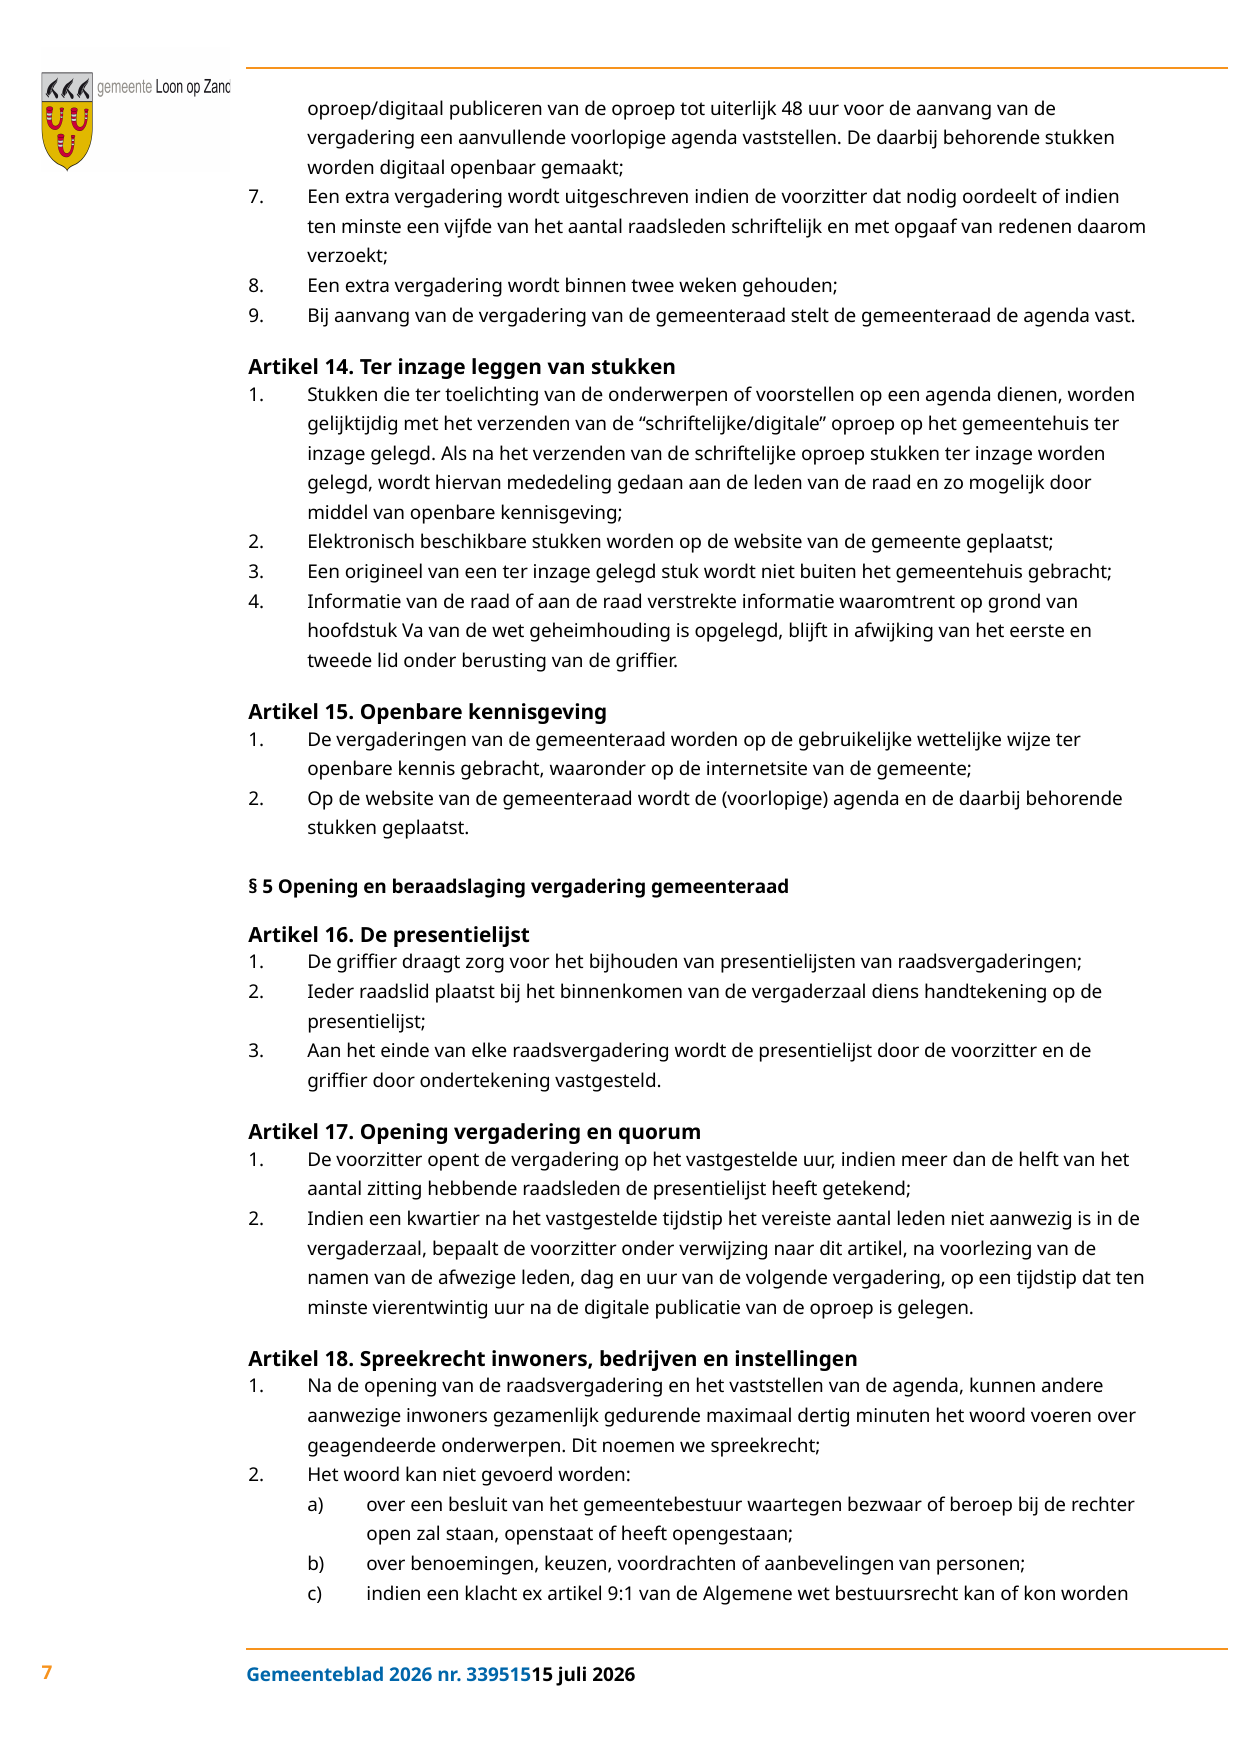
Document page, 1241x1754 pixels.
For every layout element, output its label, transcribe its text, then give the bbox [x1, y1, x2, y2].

list De vergaderingen van de gemeenteraad worden op de gebruikelijke wettelijke wijze ter openbare kennis gebracht, waaronder op de internetsite van de gemeente; [248, 726, 1152, 781]
list over een besluit van het gemeentebestuur waartegen bezwaar of beroep bij de rechter open zal staan, openstaat of heeft opengestaan; [307, 1491, 1152, 1546]
text Artikel 17. Opening vergadering en quorum [248, 1117, 1152, 1146]
list Stukken die ter toelichting van de onderwerpen of voorstellen op een agenda dienen, worden gelijktijdig met het verzenden van de “schriftelijke/digitale” oproep op het gemeentehuis ter inzage gelegd. Als na het verzenden van de schriftelijke oproep stukken ter inzage worden gelegd, wordt hiervan mededeling gedaan aan de leden van de raad en zo mogelijk door middel van openbare kennisgeving; [248, 381, 1152, 525]
list De griffier draagt zorg voor het bijhouden van presentielijsten van raadsvergaderingen; [248, 949, 1152, 974]
list Aan het einde van elke raadsvergadering wordt de presentielijst door de voorzitter en de griffier door ondertekening vastgesteld. [248, 1037, 1152, 1093]
list Een extra vergadering wordt uitgeschreven indien de voorzitter dat nodig oordeelt of indien ten minste een vijfde van het aantal raadsleden schriftelijk en met opgaaf van redenen daarom verzoekt; [248, 183, 1152, 268]
list indien een klacht ex artikel 9:1 van de Algemene wet bestuursrecht kan of kon worden [307, 1580, 1152, 1606]
list Het woord kan niet gevoerd worden: [248, 1461, 1152, 1487]
list Op de website van de gemeenteraad wordt de (voorlopige) agenda en de daarbij behorende stukken geplaatst. [248, 785, 1152, 840]
text Artikel 16. De presentielijst [248, 920, 1152, 949]
list oproep/digitaal publiceren van de oproep tot uiterlijk 48 uur voor de aanvang van de vergadering een aanvullende voorlopige agenda vaststellen. De daarbij behorende stukken worden digitaal openbaar gemaakt; [248, 95, 1152, 180]
text § 5 Opening en beraadslaging vergadering gemeenteraad [248, 874, 1152, 899]
list Elektronisch beschikbare stukken worden op de website van de gemeente geplaatst; [248, 529, 1152, 554]
list Bij aanvang van de vergadering van de gemeenteraad stelt de gemeenteraad de agenda vast. [248, 302, 1152, 328]
list De voorzitter opent de vergadering op het vastgestelde uur, indien meer dan de helft van het aantal zitting hebbende raadsleden de presentielijst heeft getekend; [248, 1146, 1152, 1201]
text Artikel 18. Spreekrecht inwoners, bedrijven en instellingen [248, 1344, 1152, 1373]
list Een origineel van een ter inzage gelegd stuk wordt niet buiten het gemeentehuis gebracht; [248, 558, 1152, 584]
list over benoemingen, keuzen, voordrachten of aanbevelingen van personen; [307, 1550, 1152, 1576]
text Artikel 14. Ter inzage leggen van stukken [248, 352, 1152, 381]
list Informatie van de raad of aan de raad verstrekte informatie waaromtrent op grond van hoofdstuk Va van de wet geheimhouding is opgelegd, blijft in afwijking van het eerste en tweede lid onder berusting van de griffier. [248, 588, 1152, 673]
list Na de opening van de raadsvergadering en het vaststellen van de agenda, kunnen andere aanwezige inwoners gezamenlijk gedurende maximaal dertig minuten het woord voeren over geagendeerde onderwerpen. Dit noemen we spreekrecht; [248, 1373, 1152, 1458]
list Een extra vergadering wordt binnen twee weken gehouden; [248, 272, 1152, 298]
picture [41, 47, 231, 172]
list Indien een kwartier na het vastgestelde tijdstip het vereiste aantal leden niet aanwezig is in de vergaderzaal, bepaalt de voorzitter onder verwijzing naar dit artikel, na voorlezing van de namen van de afwezige leden, dag en uur van de volgende vergadering, op een tijdstip dat ten minste vierentwintig uur na de digitale publicatie van de oproep is gelegen. [248, 1205, 1152, 1319]
list Ieder raadslid plaatst bij het binnenkomen van de vergaderzaal diens handtekening op de presentielijst; [248, 978, 1152, 1034]
text Artikel 15. Openbare kennisgeving [248, 697, 1152, 726]
